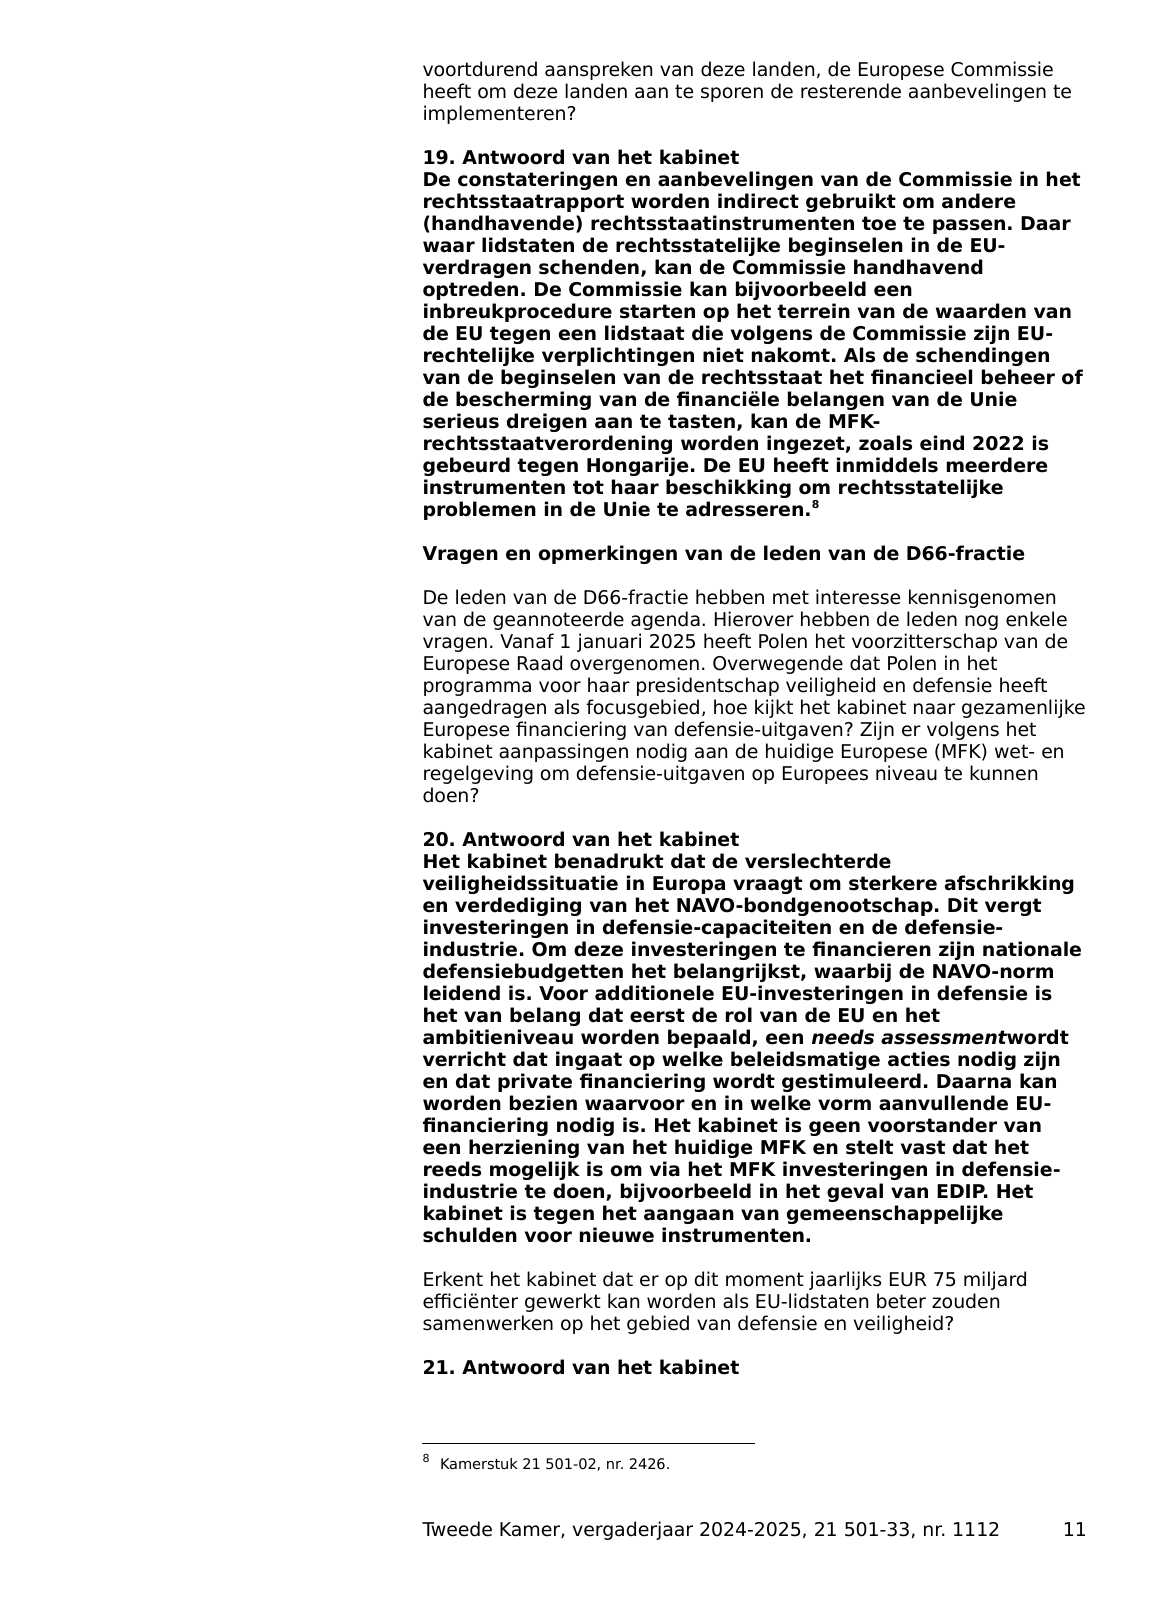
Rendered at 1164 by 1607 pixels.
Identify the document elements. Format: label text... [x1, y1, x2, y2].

text 20. Antwoord van het kabinet [422, 829, 1087, 851]
text 21. Antwoord van het kabinet [422, 1357, 1087, 1379]
text De leden van de D66-fractie hebben met interesse kennisgenomen van de geannoteerde agenda. Hierover hebben de leden nog enkele vragen. Vanaf 1 januari 2025 heeft Polen het voorzitterschap van de Europese Raad overgenomen. Overwegende dat Polen in het programma voor haar presidentschap veiligheid en defensie heeft aangedragen als focusgebied, hoe kijkt het kabinet naar gezamenlijke Europese financiering van defensie-uitgaven? Zijn er volgens het kabinet aanpassingen nodig aan de huidige Europese (MFK) wet- en regelgeving om defensie-uitgaven op Europees niveau te kunnen doen? [422, 587, 1087, 807]
text Erkent het kabinet dat er op dit moment jaarlijks EUR 75 miljard efficiënter gewerkt kan worden als EU-lidstaten beter zouden samenwerken op het gebied van defensie en veiligheid? [422, 1269, 1087, 1335]
text Kamerstuk 21 501-02, nr. 2426. [422, 1452, 1087, 1474]
text De constateringen en aanbevelingen van de Commissie in het rechtsstaatrapport worden indirect gebruikt om andere (handhavende) rechtsstaatinstrumenten toe te passen. Daar waar lidstaten de rechtsstatelijke beginselen in de EU-verdragen schenden, kan de Commissie handhavend optreden. De Commissie kan bijvoorbeeld een inbreukprocedure starten op het terrein van de waarden van de EU tegen een lidstaat die volgens de Commissie zijn EU-rechtelijke verplichtingen niet nakomt. Als de schendingen van de beginselen van de rechtsstaat het financieel beheer of de bescherming van de financiële belangen van de Unie serieus dreigen aan te tasten, kan de MFK-rechtsstaatverordening worden ingezet, zoals eind 2022 is gebeurd tegen Hongarije. De EU heeft inmiddels meerdere instrumenten tot haar beschikking om rechtsstatelijke problemen in de Unie te adresseren. [422, 169, 1087, 521]
text 19. Antwoord van het kabinet [422, 147, 1087, 169]
text voortdurend aanspreken van deze landen, de Europese Commissie heeft om deze landen aan te sporen de resterende aanbevelingen te implementeren? [422, 59, 1087, 125]
subtitle Vragen en opmerkingen van de leden van de D66-fractie [422, 543, 1087, 565]
text Het kabinet benadrukt dat de verslechterde veiligheidssituatie in Europa vraagt om sterkere afschrikking en verdediging van het NAVO-bondgenootschap. Dit vergt investeringen in defensie-capaciteiten en de defensie-industrie. Om deze investeringen te financieren zijn nationale defensiebudgetten het belangrijkst, waarbij de NAVO-norm leidend is. Voor additionele EU-investeringen in defensie is het van belang dat eerst de rol van de EU en het ambitieniveau worden bepaald, een needs assessmentwordt verricht dat ingaat op welke beleidsmatige acties nodig zijn en dat private financiering wordt gestimuleerd. Daarna kan worden bezien waarvoor en in welke vorm aanvullende EU-financiering nodig is. Het kabinet is geen voorstander van een herziening van het huidige MFK en stelt vast dat het reeds mogelijk is om via het MFK investeringen in defensie-industrie te doen, bijvoorbeeld in het geval van EDIP. Het kabinet is tegen het aangaan van gemeenschappelijke schulden voor nieuwe instrumenten. [422, 851, 1087, 1247]
